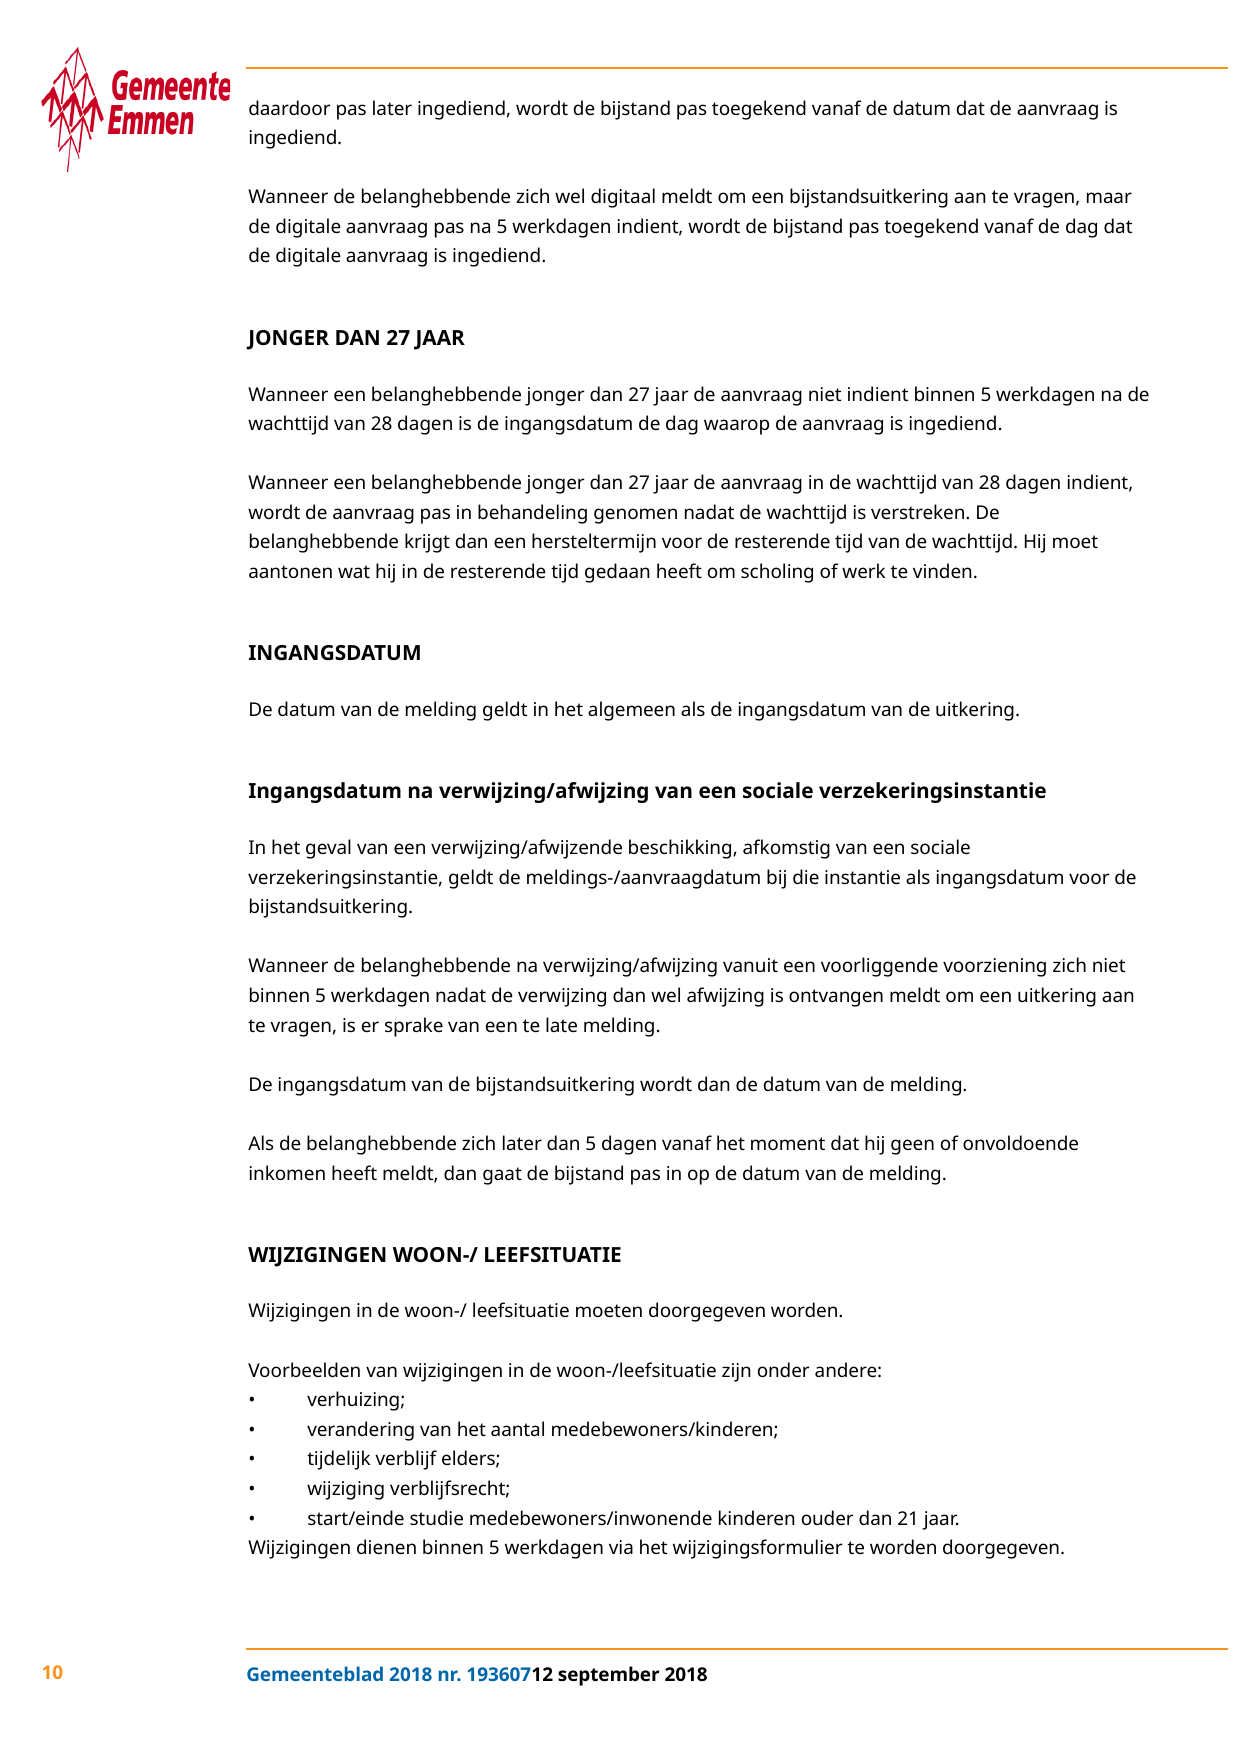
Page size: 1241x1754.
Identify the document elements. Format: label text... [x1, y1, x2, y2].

list start/einde studie medebewoners/inwonende kinderen ouder dan 21 jaar. [248, 1505, 1152, 1531]
text daardoor pas later ingediend, wordt de bijstand pas toegekend vanaf de datum dat de aanvraag is ingediend. [248, 95, 1152, 150]
text In het geval van een verwijzing/afwijzende beschikking, afkomstig van een sociale verzekeringsinstantie, geldt de meldings-/aanvraagdatum bij die instantie als ingangsdatum voor de bijstandsuitkering. [248, 834, 1152, 919]
text De ingangsdatum van de bijstandsuitkering wordt dan de datum van de melding. [248, 1071, 1152, 1097]
text Wijzigingen dienen binnen 5 werkdagen via het wijzigingsformulier te worden doorgegeven. [248, 1534, 1152, 1560]
text Wanneer een belanghebbende jonger dan 27 jaar de aanvraag niet indient binnen 5 werkdagen na de wachttijd van 28 dagen is de ingangsdatum de dag waarop de aanvraag is ingediend. [248, 381, 1152, 436]
text Wanneer de belanghebbende na verwijzing/afwijzing vanuit een voorliggende voorziening zich niet binnen 5 werkdagen nadat de verwijzing dan wel afwijzing is ontvangen meldt om een uitkering aan te vragen, is er sprake van een te late melding. [248, 953, 1152, 1037]
text Wijzigingen in de woon-/ leefsituatie moeten doorgegeven worden. [248, 1298, 1152, 1323]
list tijdelijk verblijf elders; [248, 1446, 1152, 1471]
text Wanneer de belanghebbende zich wel digitaal meldt om een bijstandsuitkering aan te vragen, maar de digitale aanvraag pas na 5 werkdagen indient, wordt de bijstand pas toegekend vanaf de dag dat de digitale aanvraag is ingediend. [248, 183, 1152, 268]
text WIJZIGINGEN WOON-/ LEEFSITUATIE [248, 1240, 1152, 1268]
text Als de belanghebbende zich later dan 5 dagen vanaf het moment dat hij geen of onvoldoende inkomen heeft meldt, dan gaat de bijstand pas in op de datum van de melding. [248, 1130, 1152, 1185]
text Voorbeelden van wijzigingen in de woon-/leefsituatie zijn onder andere: [248, 1357, 1152, 1383]
list verhuizing; [248, 1386, 1152, 1412]
text Ingangsdatum na verwijzing/afwijzing van een sociale verzekeringsinstantie [248, 776, 1152, 805]
list verandering van het aantal medebewoners/kinderen; [248, 1416, 1152, 1442]
text INGANGSDATUM [248, 638, 1152, 667]
text Wanneer een belanghebbende jonger dan 27 jaar de aanvraag in de wachttijd van 28 dagen indient, wordt de aanvraag pas in behandeling genomen nadat de wachttijd is verstreken. De belanghebbende krijgt dan een hersteltermijn voor de resterende tijd van de wachttijd. Hij moet aantonen wat hij in de resterende tijd gedaan heeft om scholing of werk te vinden. [248, 469, 1152, 584]
picture [41, 47, 231, 172]
list wijziging verblijfsrecht; [248, 1475, 1152, 1501]
text JONGER DAN 27 JAAR [248, 323, 1152, 351]
text De datum van de melding geldt in het algemeen als de ingangsdatum van de uitkering. [248, 696, 1152, 722]
